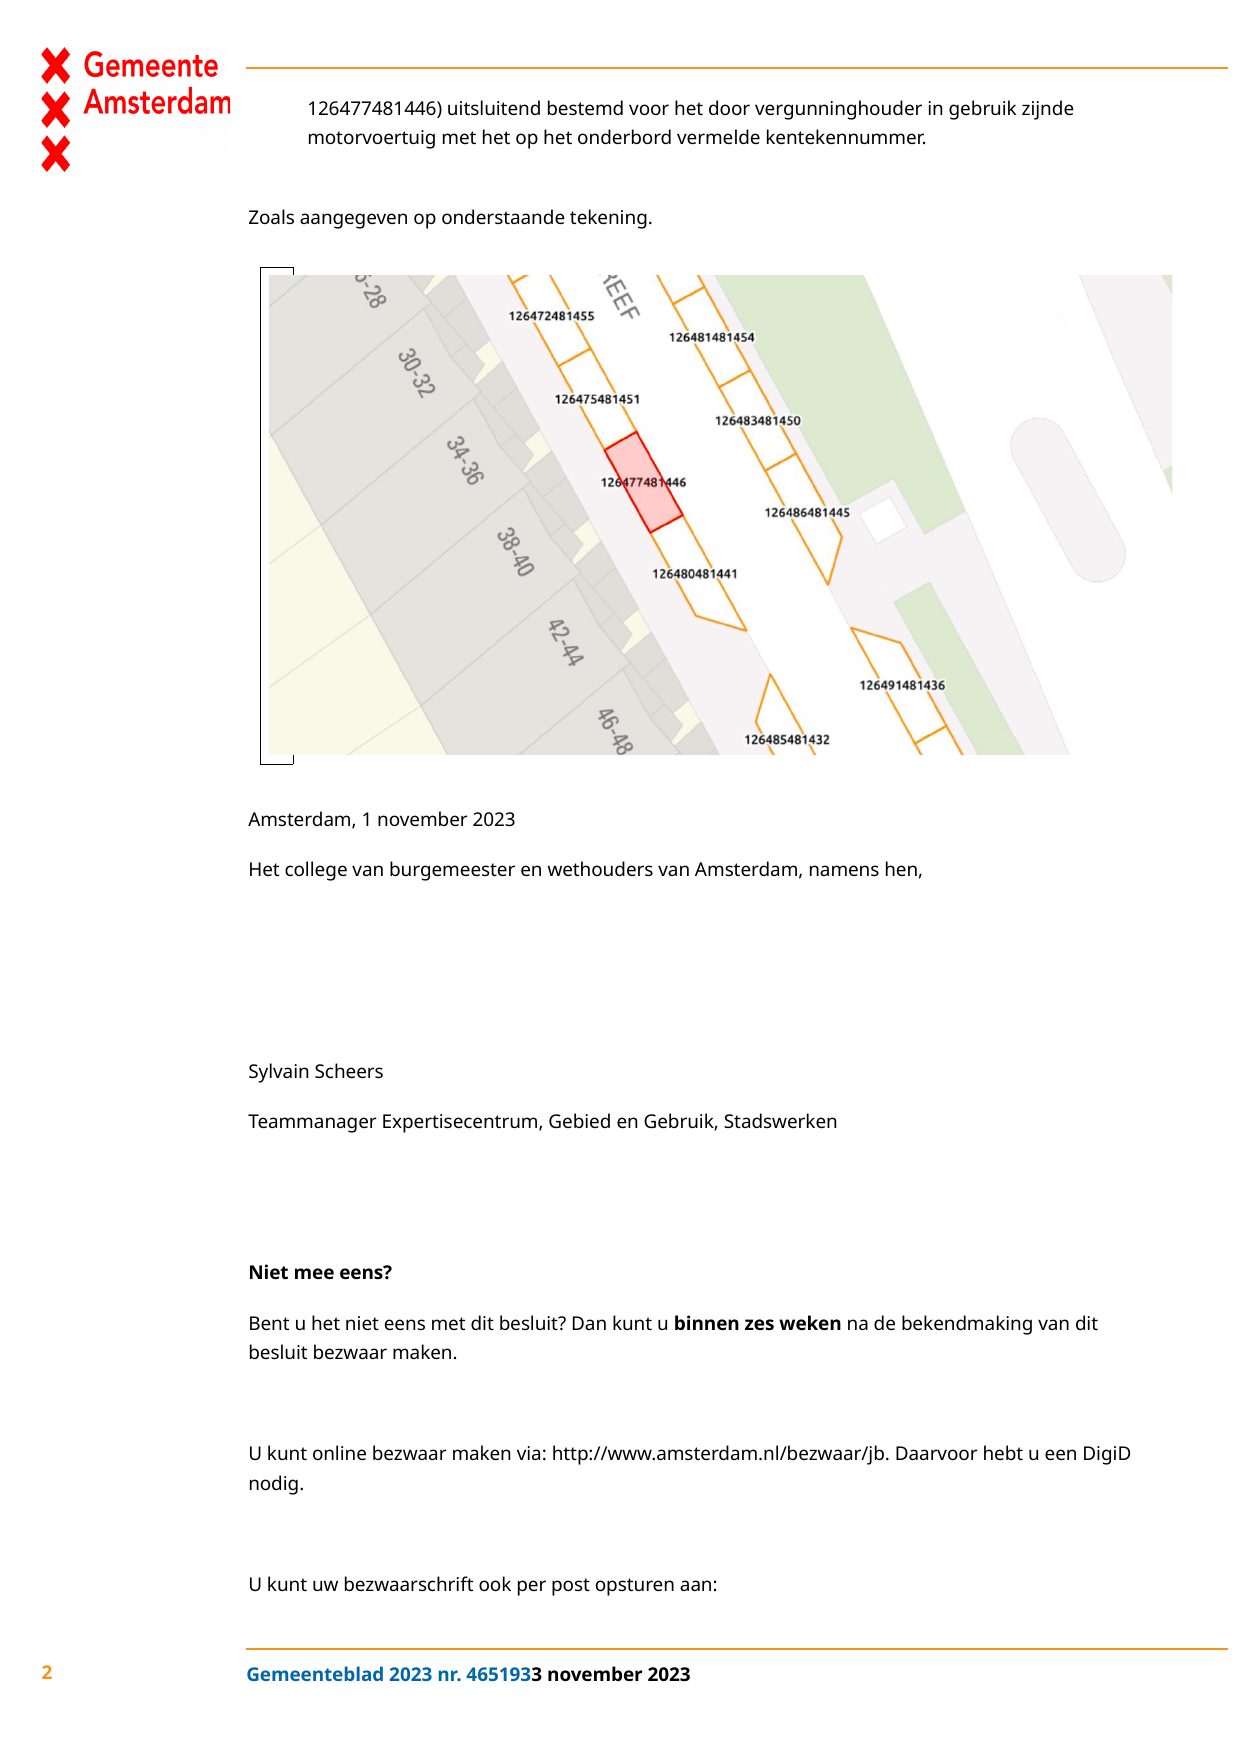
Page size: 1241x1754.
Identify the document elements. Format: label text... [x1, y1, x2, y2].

text Bent u het niet eens met dit besluit? Dan kunt u binnen zes weken na de bekendmaking van dit besluit bezwaar maken. [248, 1310, 1152, 1365]
text U kunt uw bezwaarschrift ook per post opsturen aan: [248, 1571, 1152, 1597]
list 126477481446) uitsluitend bestemd voor het door vergunninghouder in gebruik zijnde motorvoertuig met het op het onderbord vermelde kentekennummer. [248, 95, 1152, 150]
text Amsterdam, 1 november 2023 [248, 806, 1152, 832]
picture [268, 275, 1173, 755]
text Niet mee eens? [248, 1259, 1152, 1285]
text U kunt online bezwaar maken via: http://www.amsterdam.nl/bezwaar/jb. Daarvoor hebt u een DigiD nodig. [248, 1440, 1152, 1496]
text Zoals aangegeven op onderstaande tekening. [248, 204, 1152, 230]
picture [41, 47, 231, 172]
text Teammanager Expertisecentrum, Gebied en Gebruik, Stadswerken [248, 1108, 1152, 1134]
text Het college van burgemeester en wethouders van Amsterdam, namens hen, [248, 856, 1152, 882]
text Sylvain Scheers [248, 1058, 1152, 1084]
